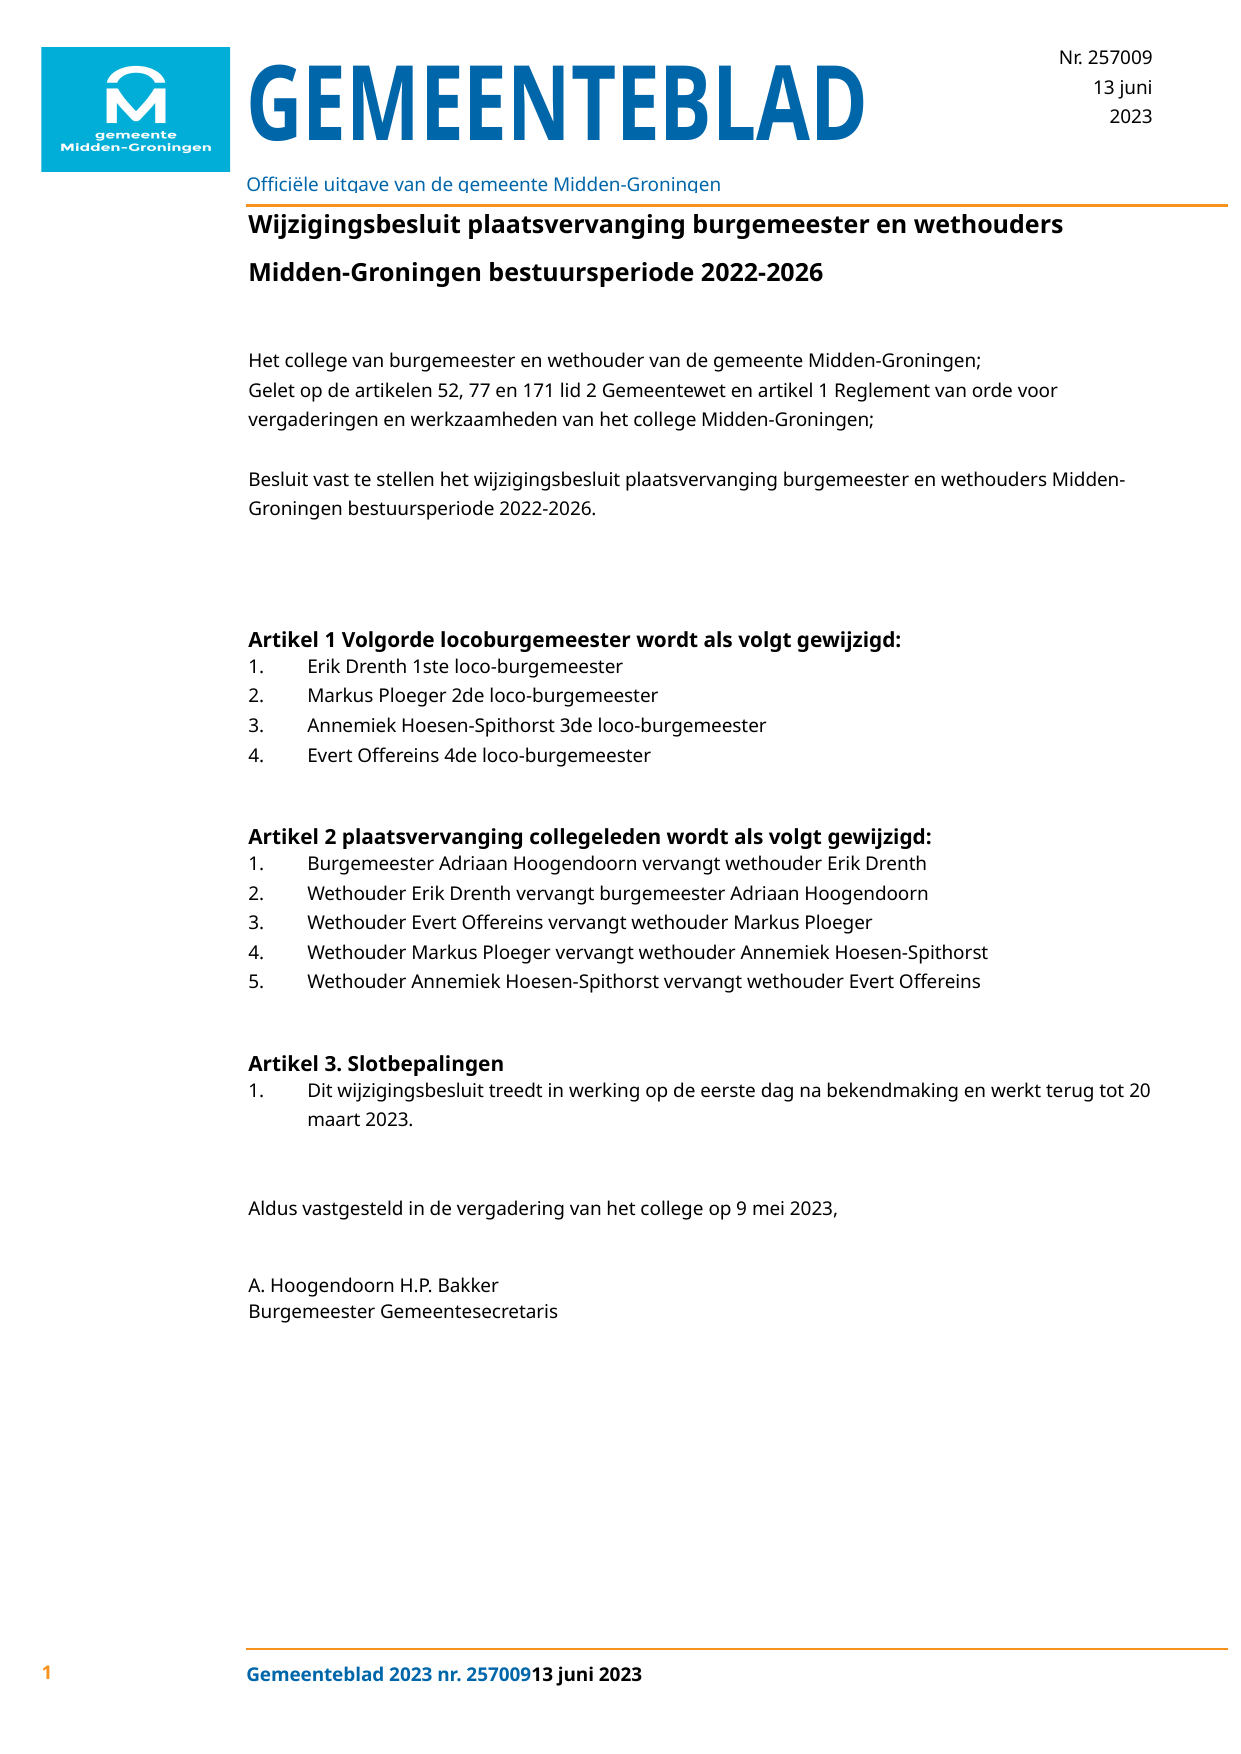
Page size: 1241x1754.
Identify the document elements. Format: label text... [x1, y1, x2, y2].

list Markus Ploeger 2de loco-burgemeester [248, 683, 1152, 708]
list Burgemeester Adriaan Hoogendoorn vervangt wethouder Erik Drenth [248, 850, 1152, 876]
picture [107, 89, 165, 122]
text Artikel 3. Slotbepalingen [248, 1049, 1152, 1077]
text Wijzigingsbesluit plaatsvervanging burgemeester en wethouders Midden-Groningen bestuursperiode 2022-2026 [248, 207, 1152, 288]
text Artikel 2 plaatsvervanging collegeleden wordt als volgt gewijzigd: [248, 822, 1152, 850]
picture [184, 146, 190, 153]
list Wethouder Markus Ploeger vervangt wethouder Annemiek Hoesen-Spithorst [248, 939, 1152, 965]
text Gelet op de artikelen 52, 77 en 171 lid 2 Gemeentewet en artikel 1 Reglement van orde voor vergaderingen en werkzaamheden van het college Midden-Groningen; [248, 377, 1152, 432]
text Artikel 1 Volgorde locoburgemeester wordt als volgt gewijzigd: [248, 625, 1152, 653]
text Aldus vastgesteld in de vergadering van het college op 9 mei 2023, [248, 1195, 1152, 1221]
text Het college van burgemeester en wethouder van de gemeente Midden-Groningen; [248, 347, 1152, 373]
list Wethouder Erik Drenth vervangt burgemeester Adriaan Hoogendoorn [248, 880, 1152, 906]
list Wethouder Annemiek Hoesen-Spithorst vervangt wethouder Evert Offereins [248, 969, 1152, 994]
list Wethouder Evert Offereins vervangt wethouder Markus Ploeger [248, 909, 1152, 935]
list Erik Drenth 1ste loco-burgemeester [248, 653, 1152, 679]
text Besluit vast te stellen het wijzigingsbesluit plaatsvervanging burgemeester en wethouders Midden-Groningen bestuursperiode 2022-2026. [248, 466, 1152, 521]
list Evert Offereins 4de loco-burgemeester [248, 742, 1152, 768]
list Annemiek Hoesen-Spithorst 3de loco-burgemeester [248, 712, 1152, 738]
list Dit wijzigingsbesluit treedt in werking op de eerste dag na bekendmaking en werkt terug tot 20 maart 2023. [248, 1077, 1152, 1132]
picture [108, 66, 164, 82]
text A. Hoogendoorn H.P. Bakker [248, 1273, 1152, 1298]
text Burgemeester Gemeentesecretaris [248, 1298, 1152, 1324]
